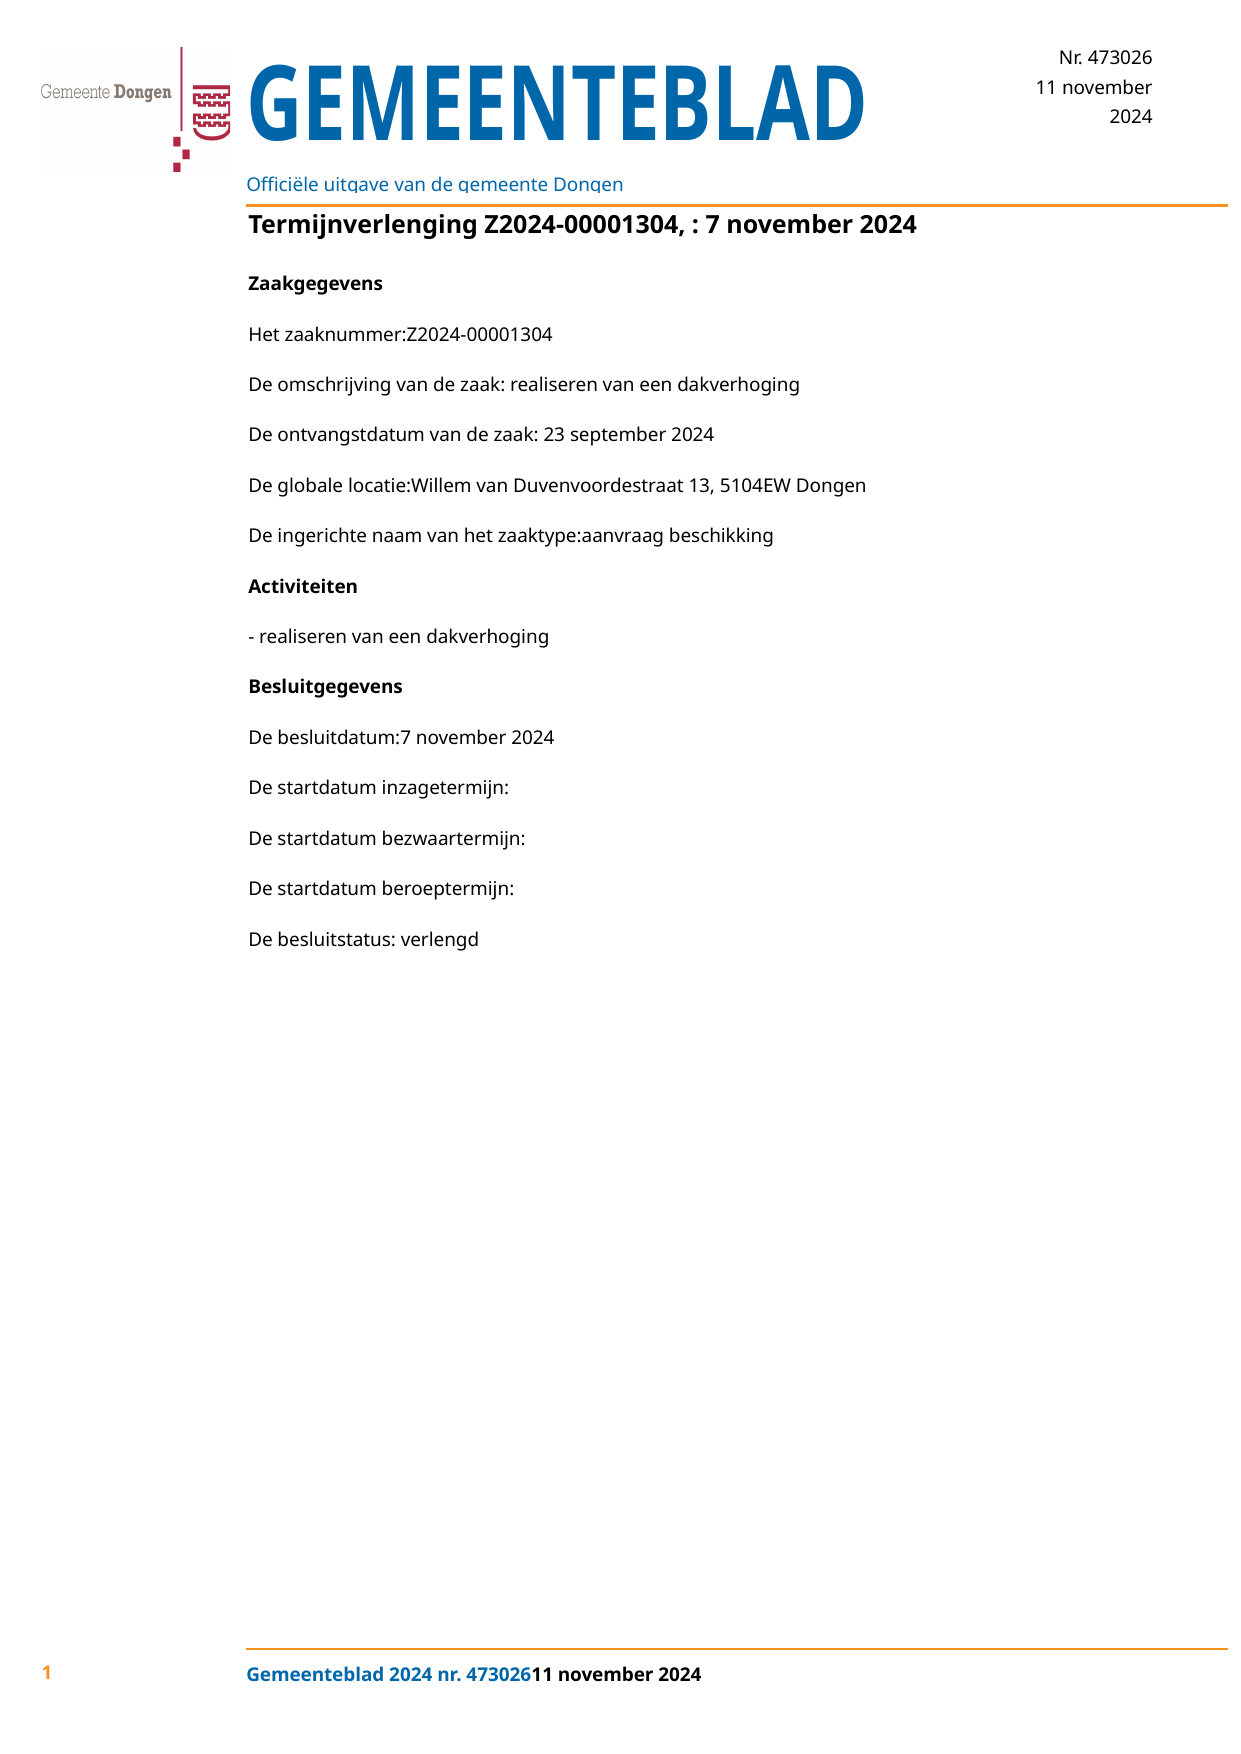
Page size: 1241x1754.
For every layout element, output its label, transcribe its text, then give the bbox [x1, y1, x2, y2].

text Termijnverlenging Z2024-00001304, : 7 november 2024 [248, 207, 1152, 241]
text Activiteiten [248, 573, 1152, 598]
text - realiseren van een dakverhoging [248, 623, 1152, 649]
text De startdatum inzagetermijn: [248, 774, 1152, 800]
picture [41, 47, 231, 172]
text De startdatum beroeptermijn: [248, 875, 1152, 901]
text De startdatum bezwaartermijn: [248, 825, 1152, 851]
text Besluitgegevens [248, 674, 1152, 699]
text De omschrijving van de zaak: realiseren van een dakverhoging [248, 371, 1152, 397]
text De besluitdatum:7 november 2024 [248, 724, 1152, 750]
text De besluitstatus: verlengd [248, 926, 1152, 951]
text De globale locatie:Willem van Duvenvoordestraat 13, 5104EW Dongen [248, 472, 1152, 498]
text Het zaaknummer:Z2024-00001304 [248, 321, 1152, 346]
text De ontvangstdatum van de zaak: 23 september 2024 [248, 422, 1152, 447]
text Zaakgegevens [248, 270, 1152, 296]
text De ingerichte naam van het zaaktype:aanvraag beschikking [248, 522, 1152, 548]
